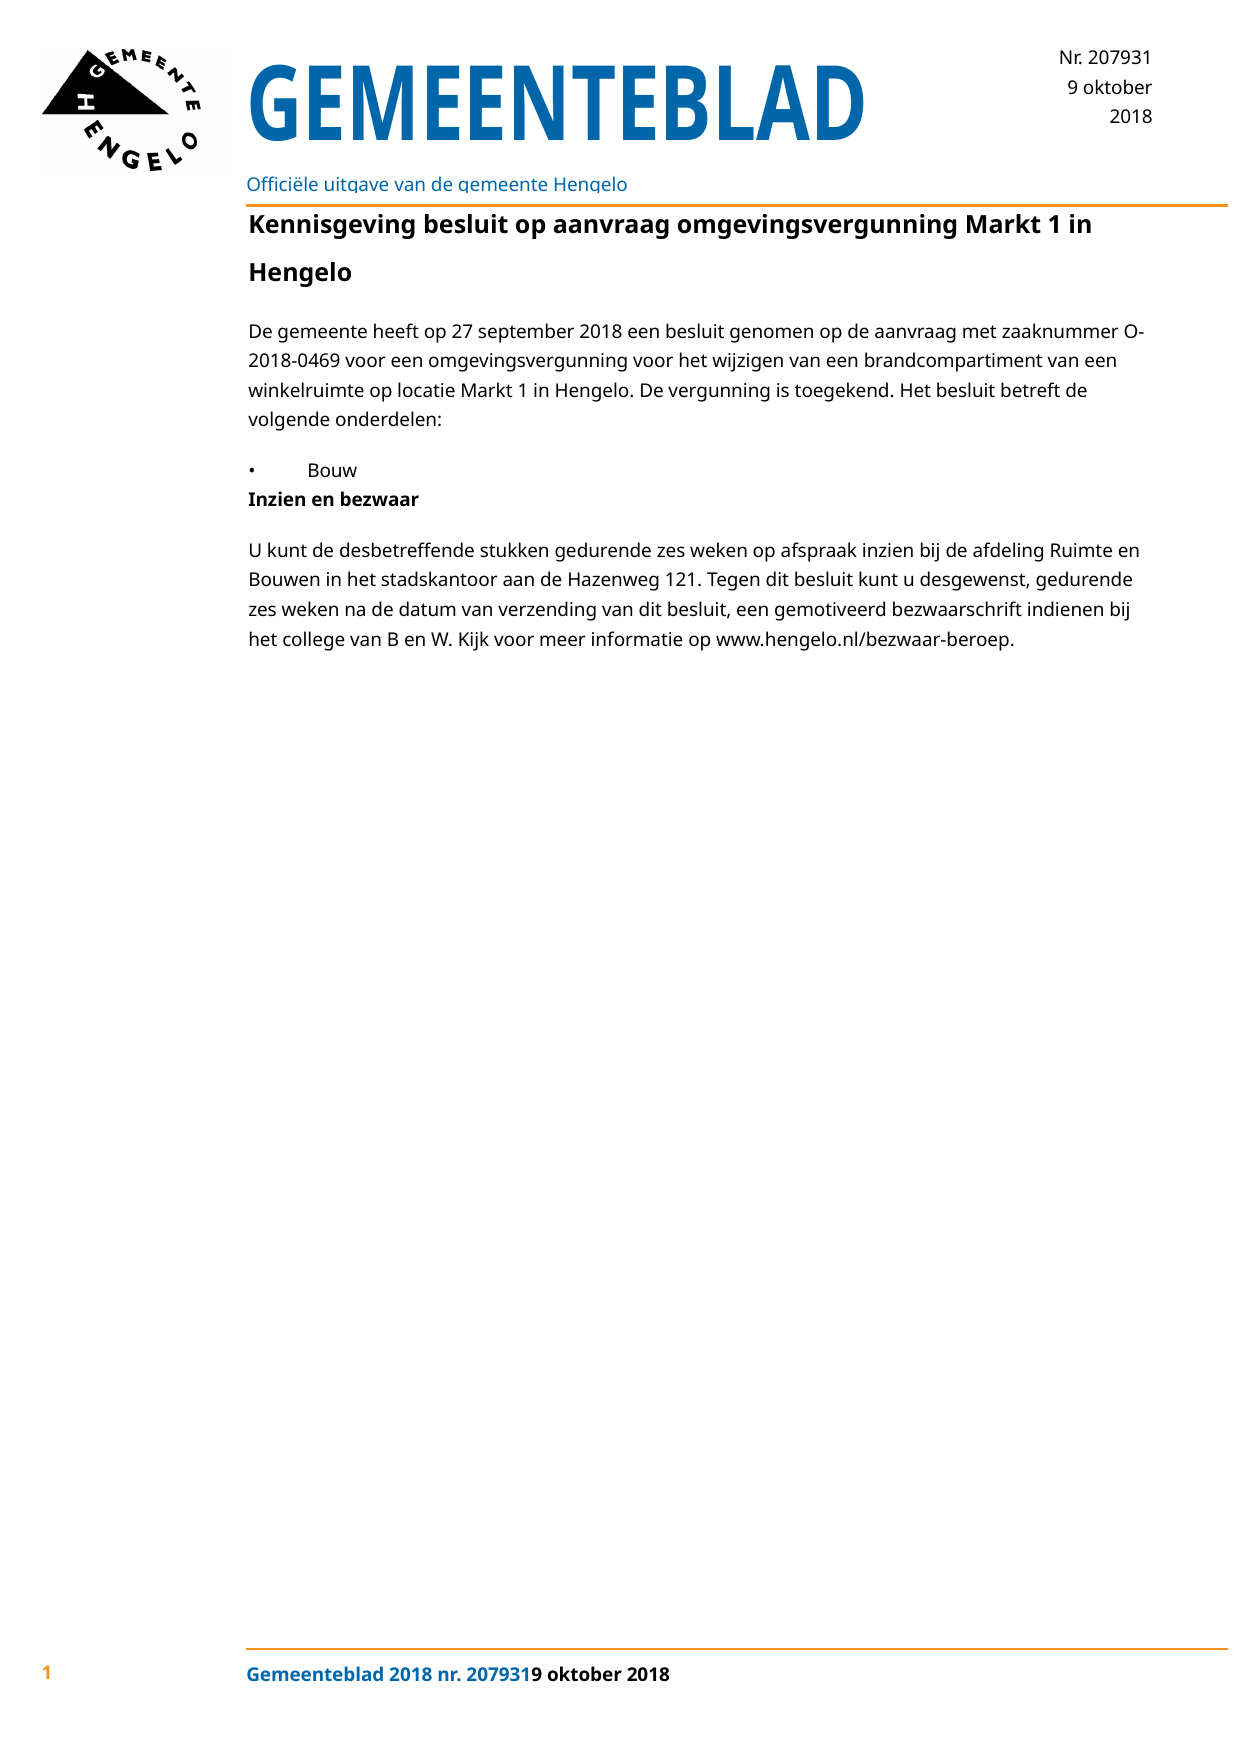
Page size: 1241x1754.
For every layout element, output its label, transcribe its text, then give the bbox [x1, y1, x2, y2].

text De gemeente heeft op 27 september 2018 een besluit genomen op de aanvraag met zaaknummer O-2018-0469 voor een omgevingsvergunning voor het wijzigen van een brandcompartiment van een winkelruimte op locatie Markt 1 in Hengelo. De vergunning is toegekend. Het besluit betreft de volgende onderdelen: [248, 318, 1152, 432]
text Inzien en bezwaar [248, 487, 1152, 512]
list Bouw [248, 457, 1152, 483]
picture [41, 47, 231, 172]
text Kennisgeving besluit op aanvraag omgevingsvergunning Markt 1 in Hengelo [248, 207, 1152, 288]
text U kunt de desbetreffende stukken gedurende zes weken op afspraak inzien bij de afdeling Ruimte en Bouwen in het stadskantoor aan de Hazenweg 121. Tegen dit besluit kunt u desgewenst, gedurende zes weken na de datum van verzending van dit besluit, een gemotiveerd bezwaarschrift indienen bij het college van B en W. Kijk voor meer informatie op www.hengelo.nl/bezwaar-beroep. [248, 537, 1152, 652]
